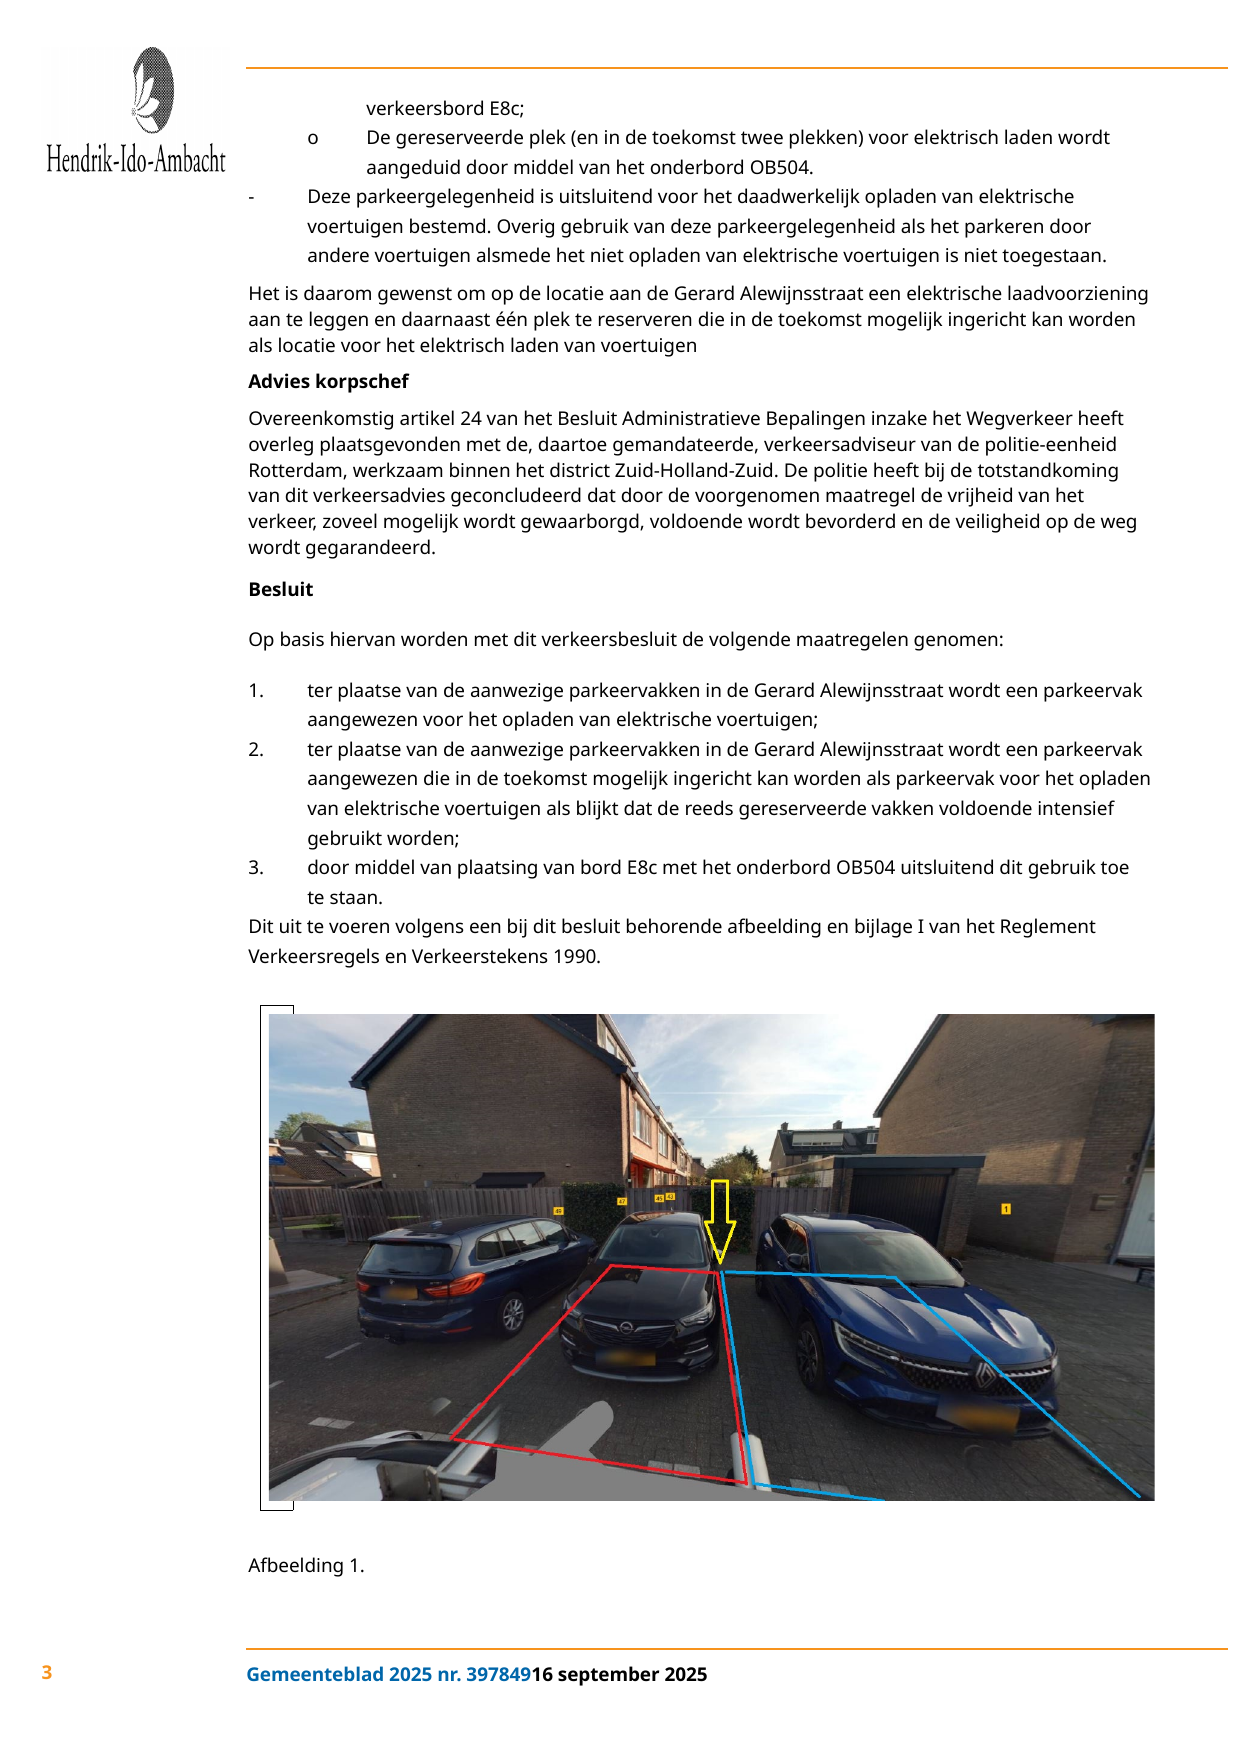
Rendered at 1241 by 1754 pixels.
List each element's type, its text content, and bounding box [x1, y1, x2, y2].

text Advies korpschef [248, 369, 1152, 394]
list door middel van plaatsing van bord E8c met het onderbord OB504 uitsluitend dit gebruik toe te staan. [248, 854, 1152, 910]
list Deze parkeergelegenheid is uitsluitend voor het daadwerkelijk opladen van elektrische voertuigen bestemd. Overig gebruik van deze parkeergelegenheid als het parkeren door andere voertuigen alsmede het niet opladen van elektrische voertuigen is niet toegestaan. [248, 183, 1152, 268]
list verkeersbord E8c; [307, 95, 1152, 121]
text Dit uit te voeren volgens een bij dit besluit behorende afbeelding en bijlage I van het Reglement Verkeersregels en Verkeerstekens 1990. [248, 913, 1152, 969]
text Afbeelding 1. [248, 1552, 1152, 1578]
picture [41, 47, 231, 172]
text Op basis hiervan worden met dit verkeersbesluit de volgende maatregelen genomen: [248, 626, 1152, 652]
list De gereserveerde plek (en in de toekomst twee plekken) voor elektrisch laden wordt aangeduid door middel van het onderbord OB504. [307, 124, 1152, 180]
text Besluit [248, 576, 1152, 602]
picture [268, 1014, 1155, 1501]
text Het is daarom gewenst om op de locatie aan de Gerard Alewijnsstraat een elektrische laadvoorziening aan te leggen en daarnaast één plek te reserveren die in de toekomst mogelijk ingericht kan worden als locatie voor het elektrisch laden van voertuigen [248, 281, 1152, 358]
text Overeenkomstig artikel 24 van het Besluit Administratieve Bepalingen inzake het Wegverkeer heeft overleg plaatsgevonden met de, daartoe gemandateerde, verkeersadviseur van de politie-eenheid Rotterdam, werkzaam binnen het district Zuid-Holland-Zuid. De politie heeft bij de totstandkoming van dit verkeersadvies geconcludeerd dat door de voorgenomen maatregel de vrijheid van het verkeer, zoveel mogelijk wordt gewaarborgd, voldoende wordt bevorderd en de veiligheid op de weg wordt gegarandeerd. [248, 405, 1152, 560]
list ter plaatse van de aanwezige parkeervakken in de Gerard Alewijnsstraat wordt een parkeervak aangewezen voor het opladen van elektrische voertuigen; [248, 677, 1152, 732]
list ter plaatse van de aanwezige parkeervakken in de Gerard Alewijnsstraat wordt een parkeervak aangewezen die in de toekomst mogelijk ingericht kan worden als parkeervak voor het opladen van elektrische voertuigen als blijkt dat de reeds gereserveerde vakken voldoende intensief gebruikt worden; [248, 736, 1152, 851]
